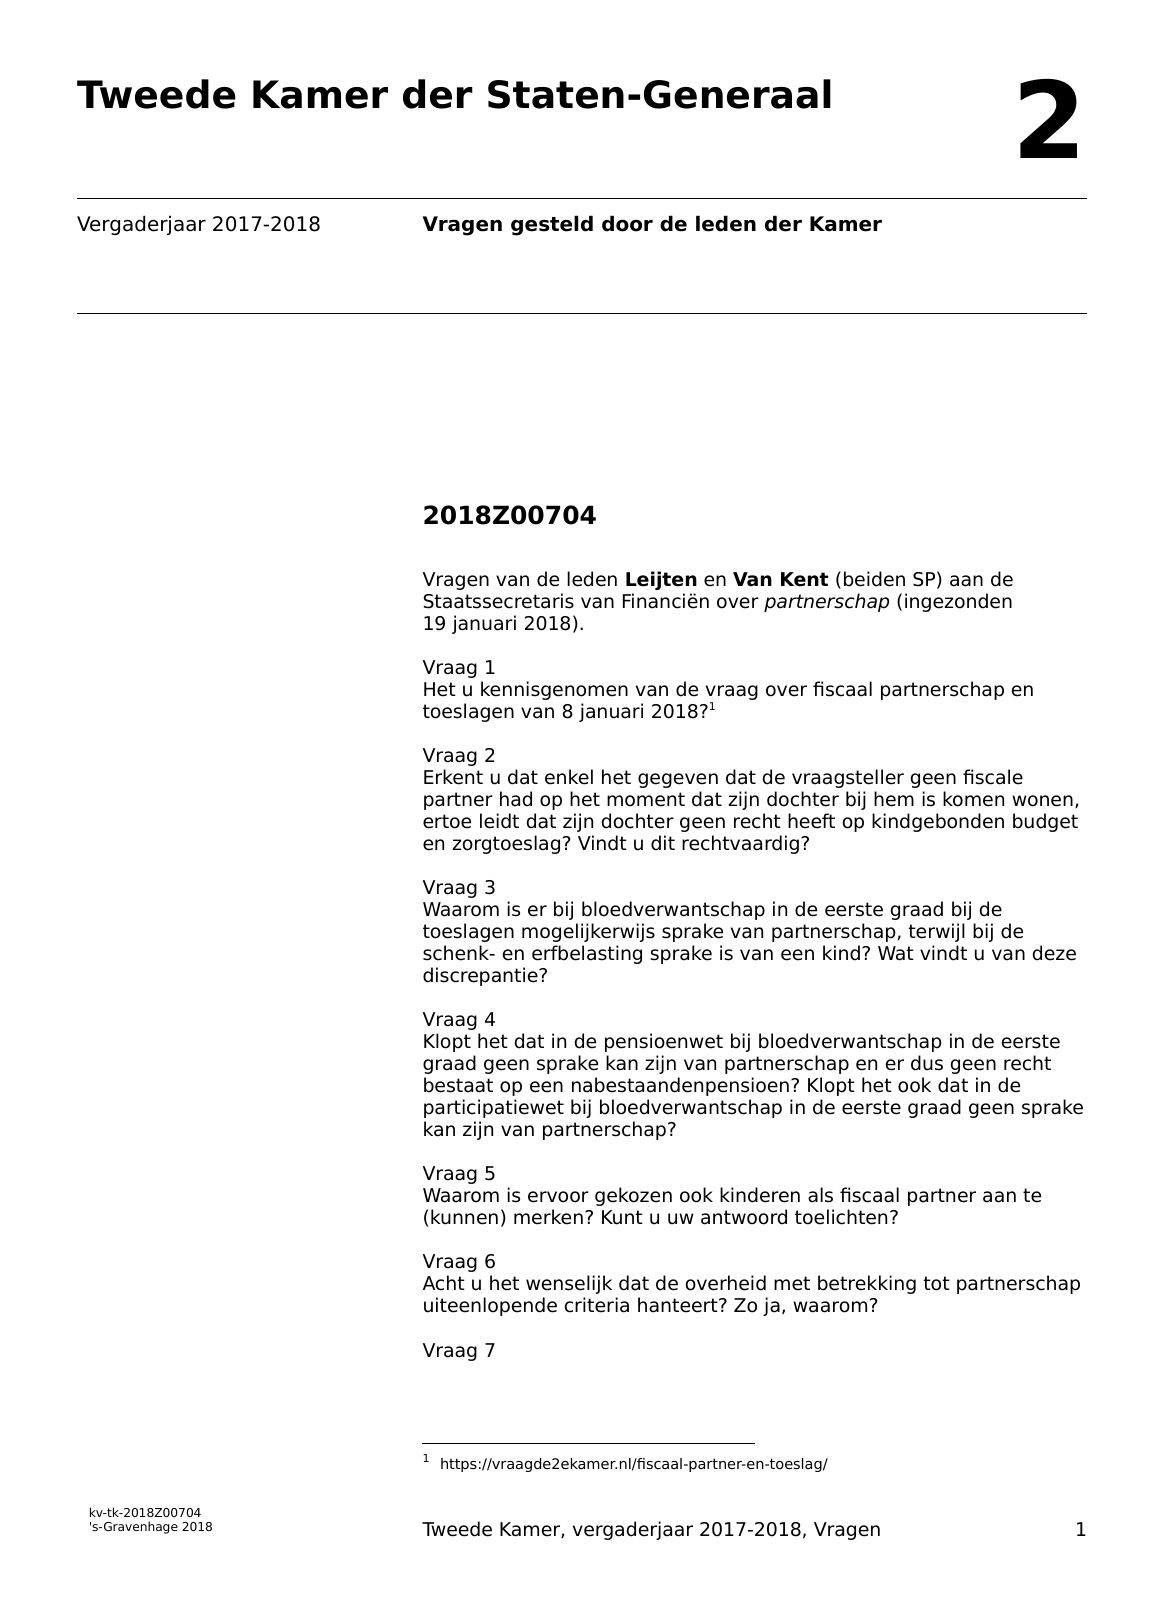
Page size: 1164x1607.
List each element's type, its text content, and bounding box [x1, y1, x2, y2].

table_cell Vragen gesteld door de leden der Kamer [422, 199, 1087, 313]
table_header Tweede Kamer der Staten-Generaal [77, 59, 886, 198]
text 2018Z00704 [422, 501, 1087, 531]
text Vraag 1 [422, 657, 1087, 679]
text Vraag 2 [422, 745, 1087, 767]
table_header 2 [886, 59, 1087, 198]
text Vraag 5 [422, 1163, 1087, 1185]
table_cell Vergaderjaar 2017-2018 [77, 199, 422, 313]
text 's-Gravenhage 2018 [88, 1520, 323, 1534]
text Vragen van de leden Leijten en Van Kent (beiden SP) aan de Staatssecretaris van Financiën over partnerschap (ingezonden 19 januari 2018). [422, 569, 1087, 635]
text https://vraagde2ekamer.nl/fiscaal-partner-en-toeslag/ [422, 1452, 1087, 1474]
text Klopt het dat in de pensioenwet bij bloedverwantschap in de eerste graad geen sprake kan zijn van partnerschap en er dus geen recht bestaat op een nabestaandenpensioen? Klopt het ook dat in de participatiewet bij bloedverwantschap in de eerste graad geen sprake kan zijn van partnerschap? [422, 1031, 1087, 1141]
text Vraag 3 [422, 877, 1087, 899]
text Acht u het wenselijk dat de overheid met betrekking tot partnerschap uiteenlopende criteria hanteert? Zo ja, waarom? [422, 1273, 1087, 1317]
text Waarom is er bij bloedverwantschap in de eerste graad bij de toeslagen mogelijkerwijs sprake van partnerschap, terwijl bij de schenk- en erfbelasting sprake is van een kind? Wat vindt u van deze discrepantie? [422, 899, 1087, 987]
text kv-tk-2018Z00704 [88, 1506, 323, 1520]
text Erkent u dat enkel het gegeven dat de vraagsteller geen fiscale partner had op het moment dat zijn dochter bij hem is komen wonen, ertoe leidt dat zijn dochter geen recht heeft op kindgebonden budget en zorgtoeslag? Vindt u dit rechtvaardig? [422, 767, 1087, 855]
text Waarom is ervoor gekozen ook kinderen als fiscaal partner aan te (kunnen) merken? Kunt u uw antwoord toelichten? [422, 1185, 1087, 1229]
text Vraag 4 [422, 1009, 1087, 1031]
text Vraag 7 [422, 1339, 1087, 1361]
text Vraag 6 [422, 1251, 1087, 1273]
text Het u kennisgenomen van de vraag over fiscaal partnerschap en toeslagen van 8 januari 2018? [422, 679, 1087, 723]
